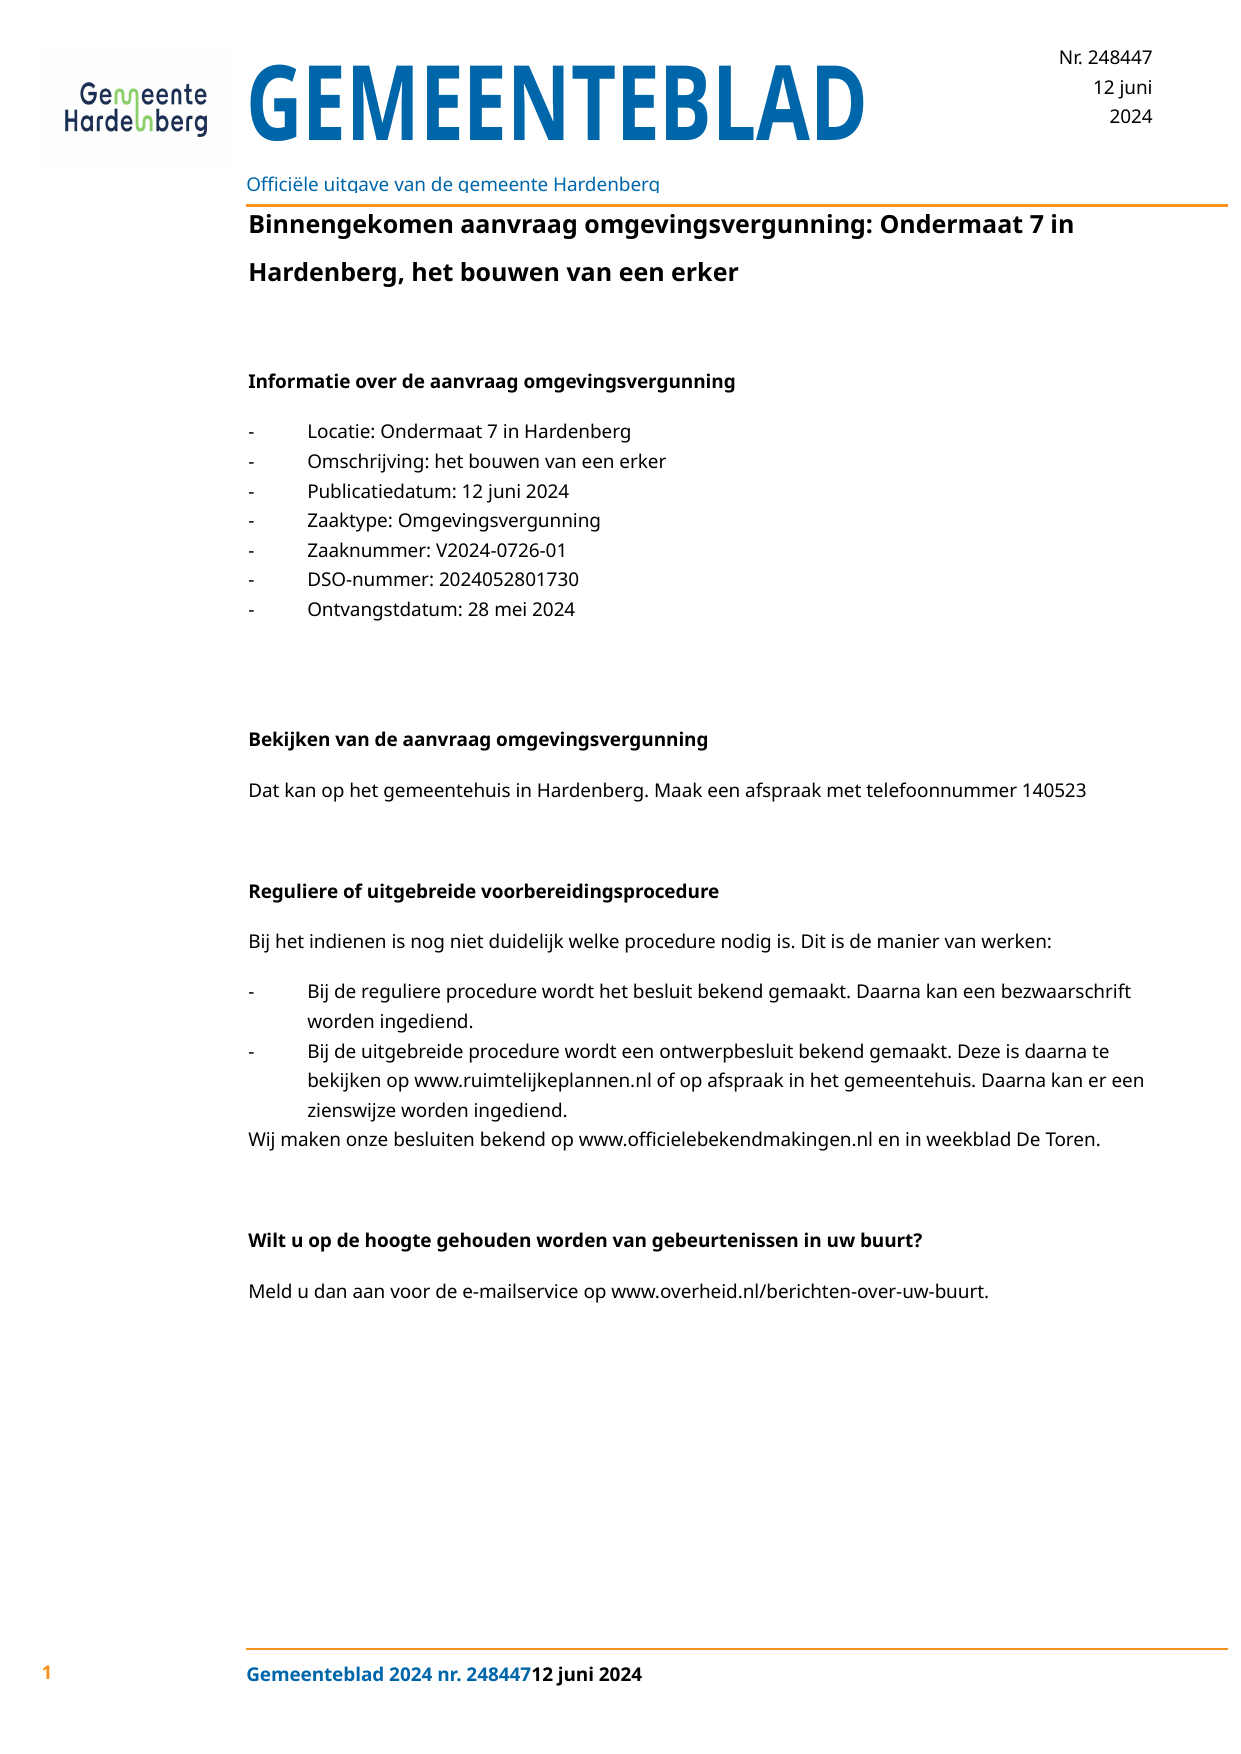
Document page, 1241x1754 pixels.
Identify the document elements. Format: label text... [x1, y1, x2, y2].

text Dat kan op het gemeentehuis in Hardenberg. Maak een afspraak met telefoonnummer 140523 [248, 777, 1152, 803]
list DSO-nummer: 2024052801730 [248, 567, 1152, 592]
text Bij het indienen is nog niet duidelijk welke procedure nodig is. Dit is de manier van werken: [248, 928, 1152, 954]
text Wij maken onze besluiten bekend op www.officielebekendmakingen.nl en in weekblad De Toren. [248, 1127, 1152, 1152]
picture [41, 47, 231, 172]
list Omschrijving: het bouwen van een erker [248, 448, 1152, 474]
text Wilt u op de hoogte gehouden worden van gebeurtenissen in uw buurt? [248, 1227, 1152, 1253]
list Publicatiedatum: 12 juni 2024 [248, 478, 1152, 504]
text Meld u dan aan voor de e-mailservice op www.overheid.nl/berichten-over-uw-buurt. [248, 1278, 1152, 1304]
text Bekijken van de aanvraag omgevingsvergunning [248, 727, 1152, 752]
list Zaaknummer: V2024-0726-01 [248, 537, 1152, 563]
list Locatie: Ondermaat 7 in Hardenberg [248, 419, 1152, 444]
text Informatie over de aanvraag omgevingsvergunning [248, 368, 1152, 394]
text Reguliere of uitgebreide voorbereidingsprocedure [248, 878, 1152, 904]
list Zaaktype: Omgevingsvergunning [248, 507, 1152, 533]
text Binnengekomen aanvraag omgevingsvergunning: Ondermaat 7 in Hardenberg, het bouwen van een erker [248, 207, 1152, 288]
list Bij de reguliere procedure wordt het besluit bekend gemaakt. Daarna kan een bezwaarschrift worden ingediend. [248, 979, 1152, 1034]
list Bij de uitgebreide procedure wordt een ontwerpbesluit bekend gemaakt. Deze is daarna te bekijken op www.ruimtelijkeplannen.nl of op afspraak in het gemeentehuis. Daarna kan er een zienswijze worden ingediend. [248, 1038, 1152, 1123]
list Ontvangstdatum: 28 mei 2024 [248, 596, 1152, 622]
